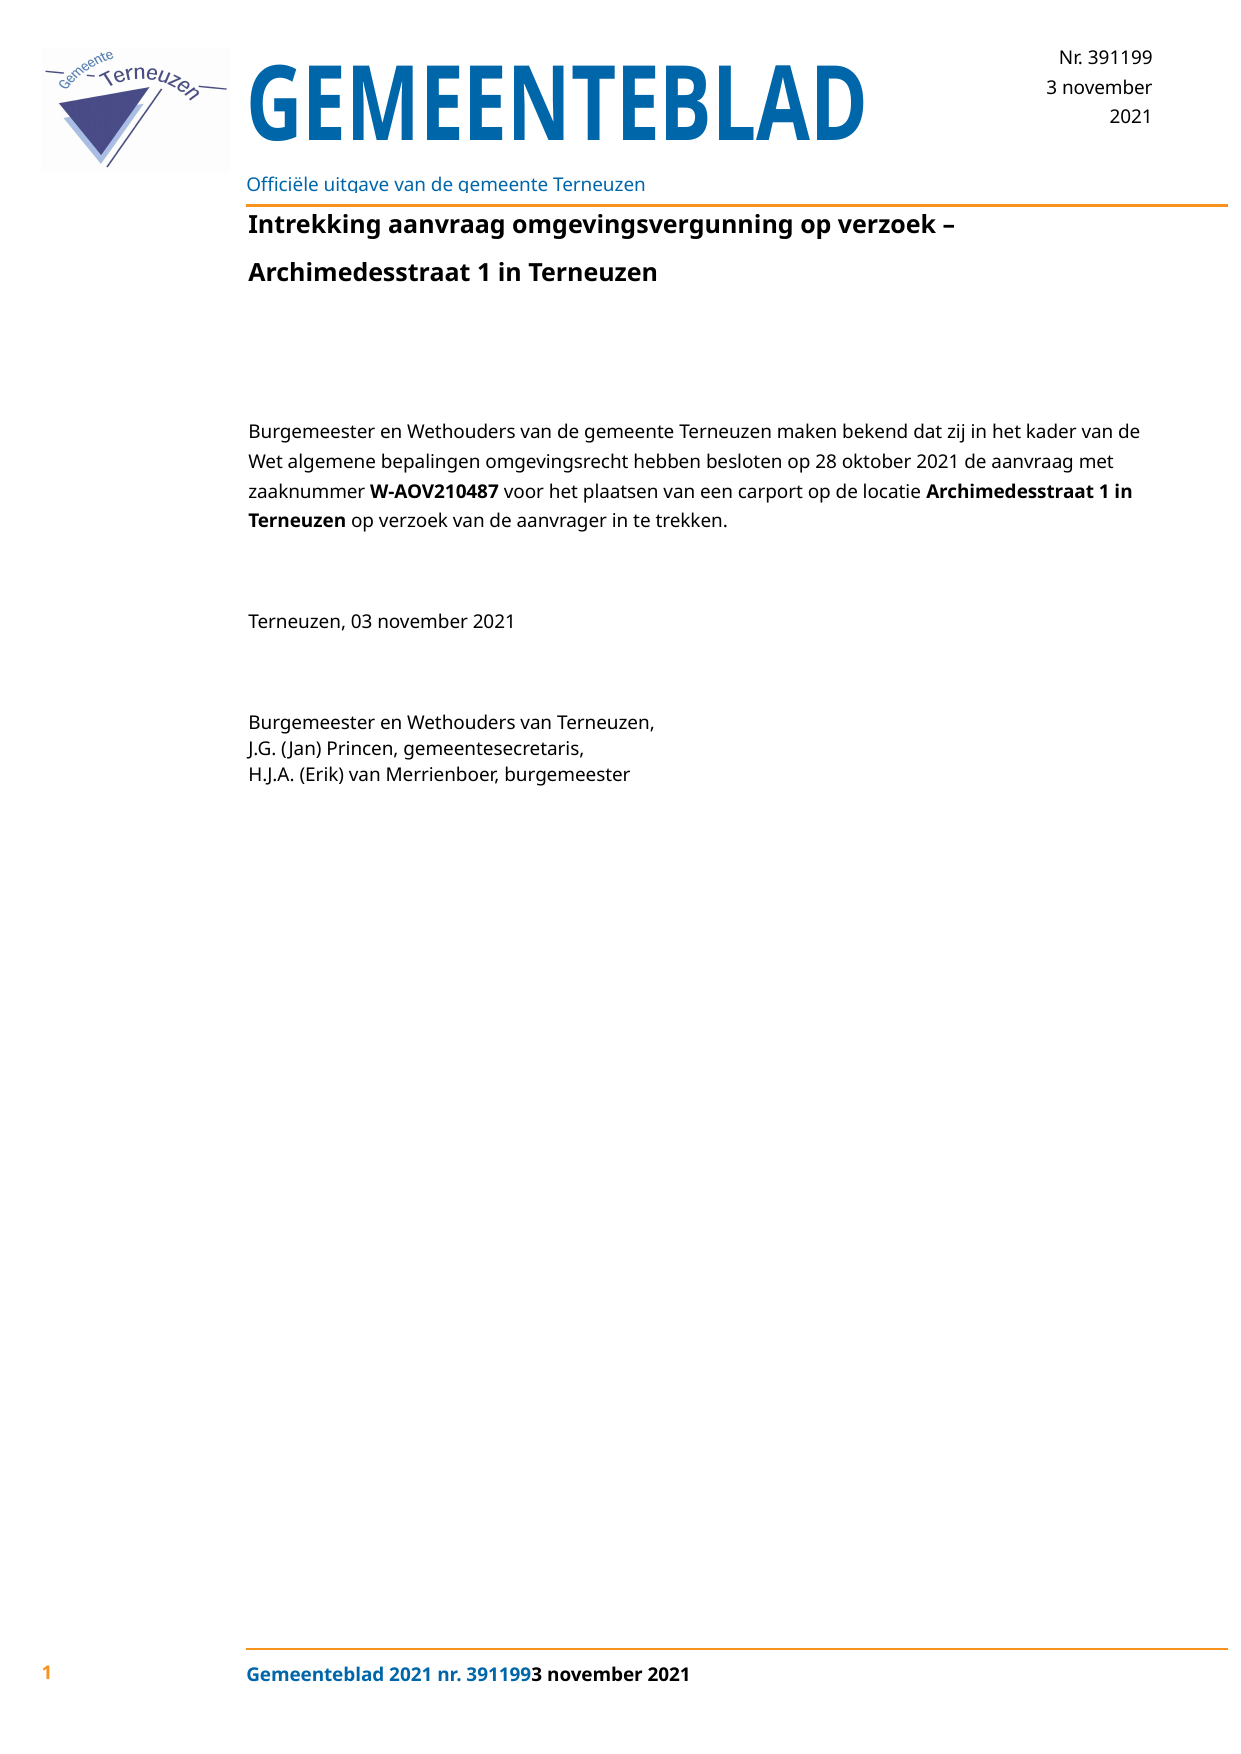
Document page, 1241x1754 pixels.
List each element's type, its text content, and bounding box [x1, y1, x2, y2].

table_header Burgemeester en Wethouders van Terneuzen, [248, 709, 1152, 735]
table_cell [700, 735, 1152, 761]
text Intrekking aanvraag omgevingsvergunning op verzoek – Archimedesstraat 1 in Terneuzen [248, 207, 1152, 288]
table_cell H.J.A. (Erik) van Merrienboer, burgemeester [248, 761, 1152, 786]
text Burgemeester en Wethouders van de gemeente Terneuzen maken bekend dat zij in het kader van de Wet algemene bepalingen omgevingsrecht hebben besloten op 28 oktober 2021 de aanvraag met zaaknummer W-AOV210487 voor het plaatsen van een carport op de locatie Archimedesstraat 1 in Terneuzen op verzoek van de aanvrager in te trekken. [248, 419, 1152, 533]
text Terneuzen, 03 november 2021 [248, 608, 1152, 634]
table_cell [248, 786, 700, 812]
table_cell [700, 786, 1152, 812]
table_cell J.G. (Jan) Princen, gemeentesecretaris, [248, 735, 700, 761]
picture [41, 47, 231, 172]
